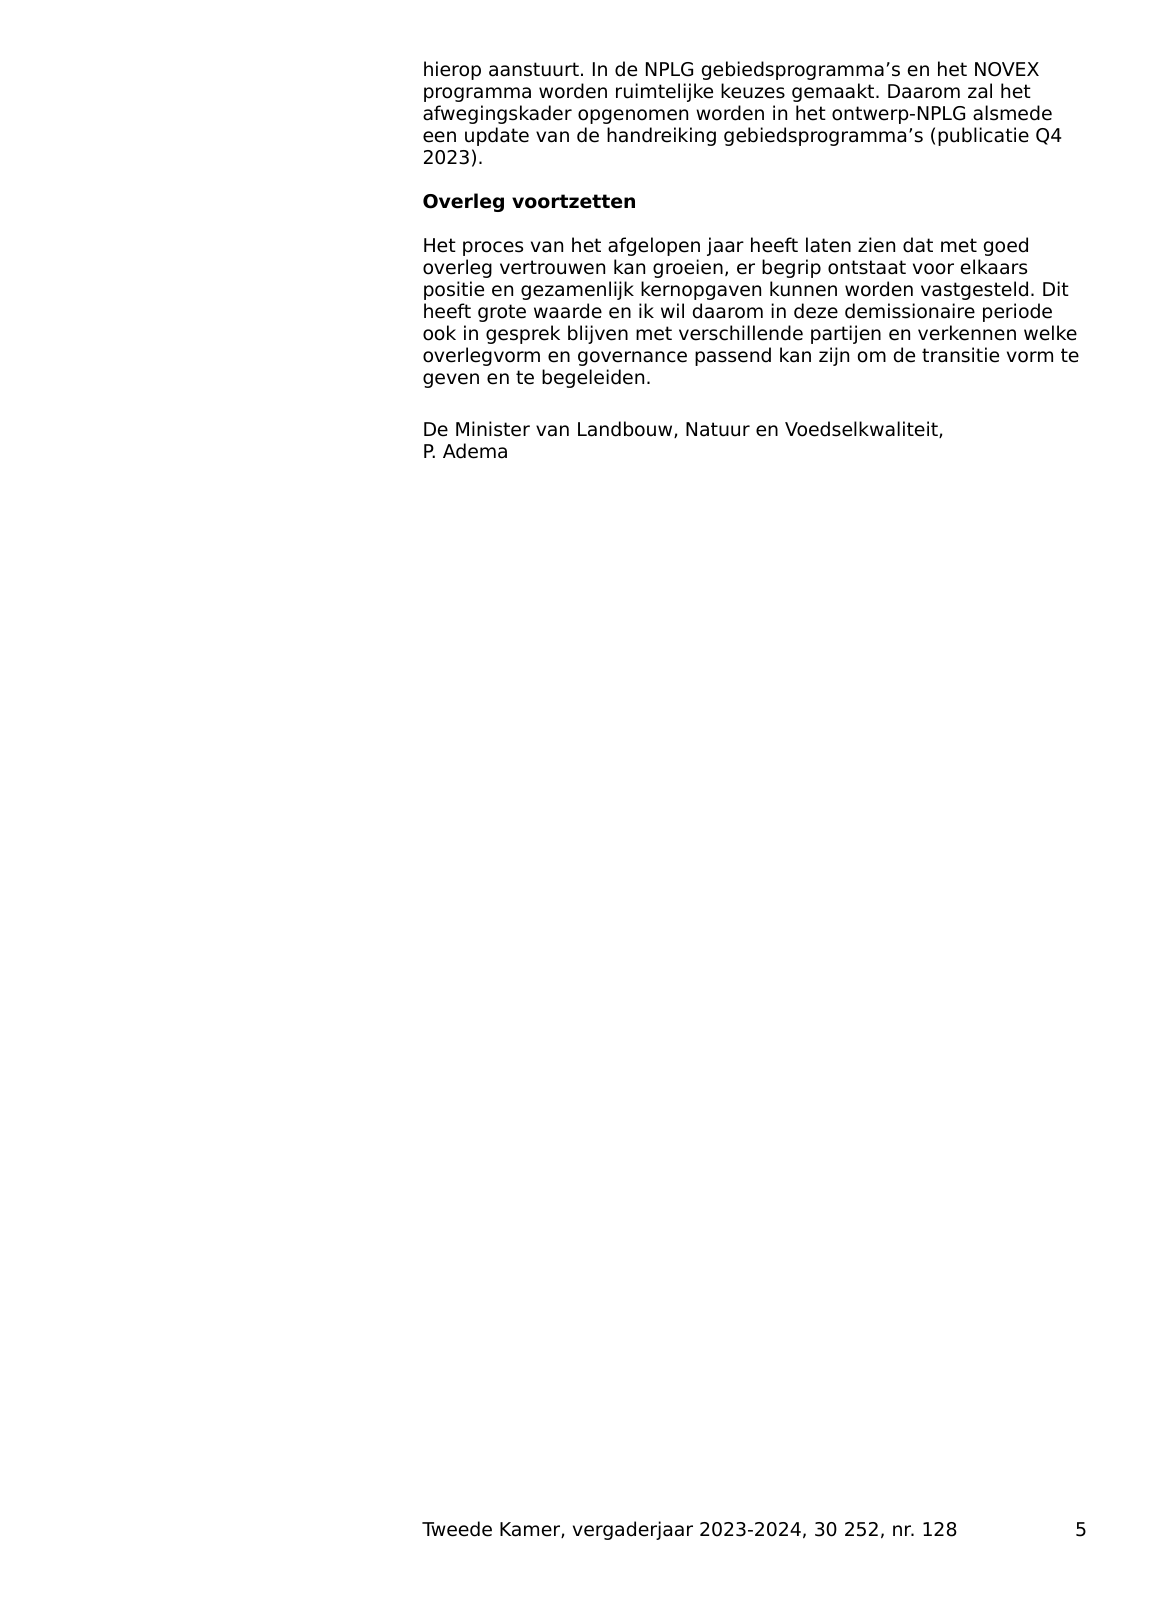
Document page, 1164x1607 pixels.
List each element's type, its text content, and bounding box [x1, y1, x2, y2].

text Het proces van het afgelopen jaar heeft laten zien dat met goed overleg vertrouwen kan groeien, er begrip ontstaat voor elkaars positie en gezamenlijk kernopgaven kunnen worden vastgesteld. Dit heeft grote waarde en ik wil daarom in deze demissionaire periode ook in gesprek blijven met verschillende partijen en verkennen welke overlegvorm en governance passend kan zijn om de transitie vorm te geven en te begeleiden. [422, 235, 1087, 389]
text hierop aanstuurt. In de NPLG gebiedsprogramma’s en het NOVEX programma worden ruimtelijke keuzes gemaakt. Daarom zal het afwegingskader opgenomen worden in het ontwerp-NPLG alsmede een update van de handreiking gebiedsprogramma’s (publicatie Q4 2023). [422, 59, 1087, 169]
subtitle Overleg voortzetten [422, 191, 1087, 213]
text De Minister van Landbouw, Natuur en Voedselkwaliteit, P. Adema [422, 419, 1087, 463]
